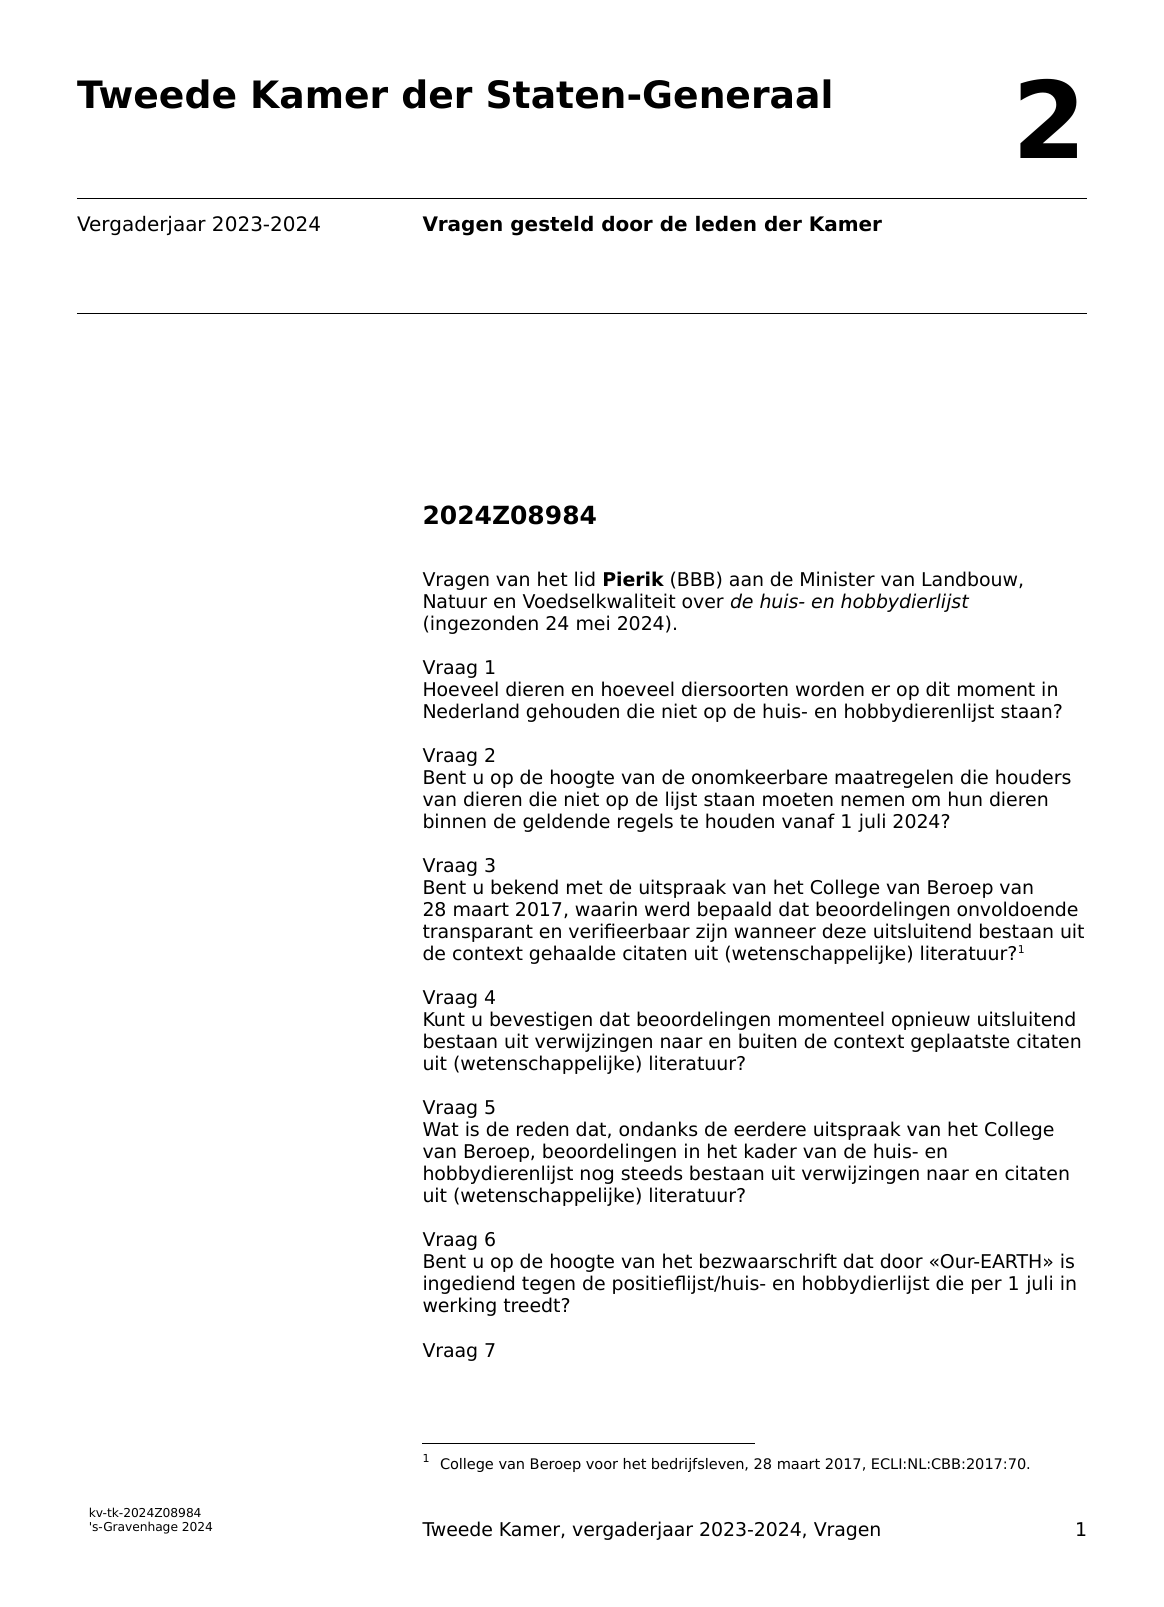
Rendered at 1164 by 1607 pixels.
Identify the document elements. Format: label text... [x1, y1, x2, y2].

text Vraag 6 [422, 1229, 1087, 1251]
text Kunt u bevestigen dat beoordelingen momenteel opnieuw uitsluitend bestaan uit verwijzingen naar en buiten de context geplaatste citaten uit (wetenschappelijke) literatuur? [422, 1009, 1087, 1075]
text Vraag 7 [422, 1339, 1087, 1361]
text 's-Gravenhage 2024 [88, 1520, 323, 1534]
text Vraag 4 [422, 987, 1087, 1009]
text 2024Z08984 [422, 501, 1087, 531]
text Vraag 2 [422, 745, 1087, 767]
text kv-tk-2024Z08984 [88, 1506, 323, 1520]
text Vragen van het lid Pierik (BBB) aan de Minister van Landbouw, Natuur en Voedselkwaliteit over de huis- en hobbydierlijst (ingezonden 24 mei 2024). [422, 569, 1087, 635]
text Wat is de reden dat, ondanks de eerdere uitspraak van het College van Beroep, beoordelingen in het kader van de huis- en hobbydierenlijst nog steeds bestaan uit verwijzingen naar en citaten uit (wetenschappelijke) literatuur? [422, 1119, 1087, 1207]
text Vraag 3 [422, 855, 1087, 877]
table_header 2 [886, 59, 1087, 198]
text Bent u bekend met de uitspraak van het College van Beroep van 28 maart 2017, waarin werd bepaald dat beoordelingen onvoldoende transparant en verifieerbaar zijn wanneer deze uitsluitend bestaan uit de context gehaalde citaten uit (wetenschappelijke) literatuur? [422, 877, 1087, 965]
text Bent u op de hoogte van het bezwaarschrift dat door «Our-EARTH» is ingediend tegen de positieflijst/huis- en hobbydierlijst die per 1 juli in werking treedt? [422, 1251, 1087, 1317]
table_cell Vragen gesteld door de leden der Kamer [422, 199, 1087, 313]
table_cell Vergaderjaar 2023-2024 [77, 199, 422, 313]
table_header Tweede Kamer der Staten-Generaal [77, 59, 886, 198]
text Bent u op de hoogte van de onomkeerbare maatregelen die houders van dieren die niet op de lijst staan moeten nemen om hun dieren binnen de geldende regels te houden vanaf 1 juli 2024? [422, 767, 1087, 833]
text College van Beroep voor het bedrijfsleven, 28 maart 2017, ECLI:NL:CBB:2017:70. [422, 1452, 1087, 1474]
text Hoeveel dieren en hoeveel diersoorten worden er op dit moment in Nederland gehouden die niet op de huis- en hobbydierenlijst staan? [422, 679, 1087, 723]
text Vraag 5 [422, 1097, 1087, 1119]
text Vraag 1 [422, 657, 1087, 679]
